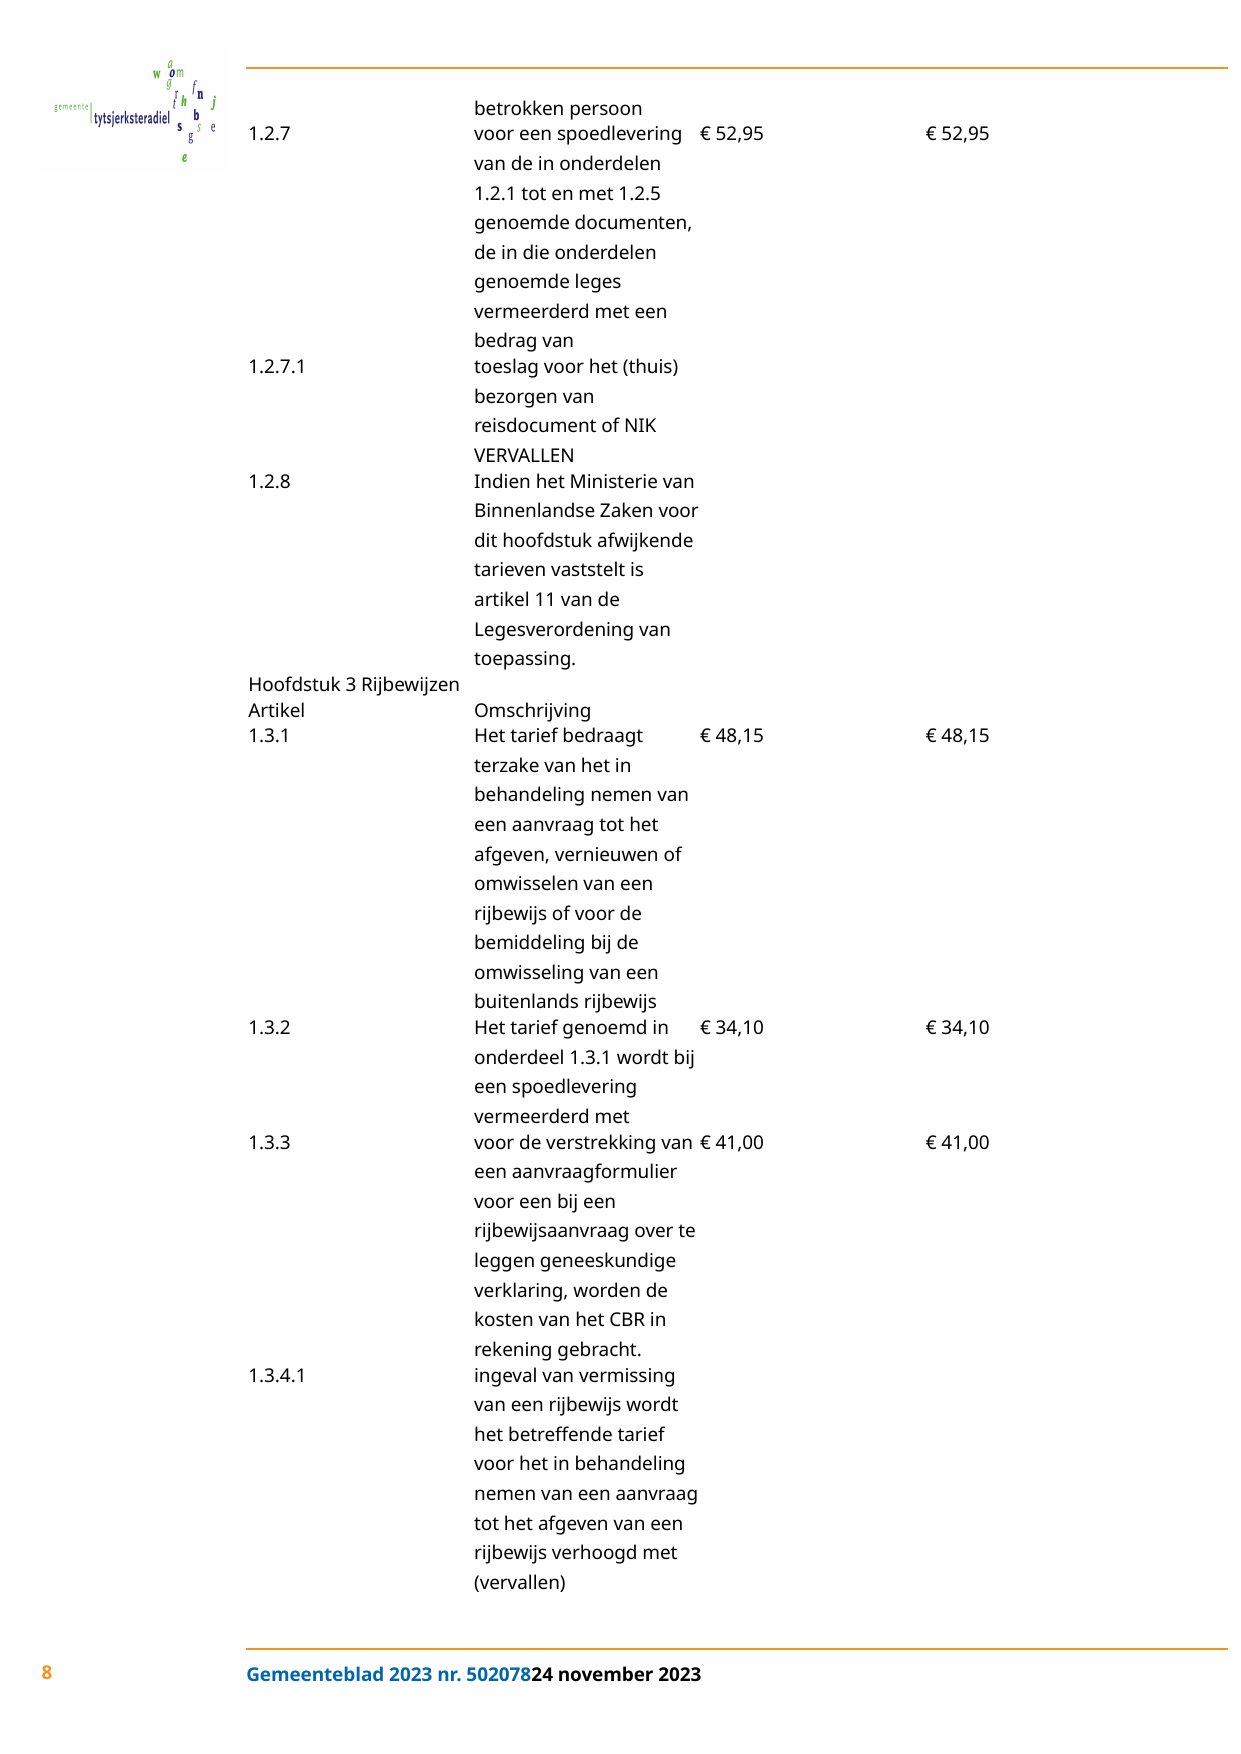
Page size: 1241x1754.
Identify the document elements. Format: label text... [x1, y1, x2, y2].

table_cell € 41,00 [700, 1129, 926, 1362]
table_cell 1.3.3 [248, 1129, 474, 1362]
table_cell 1.2.8 [248, 468, 474, 671]
table_cell [926, 1362, 1152, 1594]
table_cell Omschrijving [474, 697, 700, 722]
table_cell voor een spoedlevering van de in onderdelen 1.2.1 tot en met 1.2.5 genoemde documenten, de in die onderdelen genoemde leges vermeerderd met een bedrag van [474, 121, 700, 353]
table_cell € 34,10 [926, 1015, 1152, 1129]
table_cell Indien het Ministerie van Binnenlandse Zaken voor dit hoofdstuk afwijkende tarieven vaststelt is artikel 11 van de Legesverordening van toepassing. [474, 468, 700, 671]
table_cell [700, 468, 926, 671]
table_cell € 34,10 [700, 1015, 926, 1129]
table_cell 1.3.1 [248, 723, 474, 1014]
table_cell [926, 697, 1152, 722]
table_cell [700, 1362, 926, 1594]
table_cell voor de verstrekking van een aanvraagformulier voor een bij een rijbewijsaanvraag over te leggen geneeskundige verklaring, worden de kosten van het CBR in rekening gebracht. [474, 1129, 700, 1362]
table_cell ingeval van vermissing van een rijbewijs wordt het betreffende tarief voor het in behandeling nemen van een aanvraag tot het afgeven van een rijbewijs verhoogd met (vervallen) [474, 1362, 700, 1594]
table_cell betrokken persoon [474, 95, 700, 121]
table_cell € 52,95 [926, 121, 1152, 353]
table_cell € 48,15 [926, 723, 1152, 1014]
table_cell Artikel [248, 697, 474, 722]
table_cell [700, 353, 926, 468]
table_cell Hoofdstuk 3 Rijbewijzen [248, 671, 926, 697]
table_cell [700, 697, 926, 722]
table_cell [700, 95, 926, 121]
table_cell [926, 95, 1152, 121]
table_cell 1.3.2 [248, 1015, 474, 1129]
table_cell € 52,95 [700, 121, 926, 353]
table_cell 1.2.7 [248, 121, 474, 353]
picture [41, 47, 231, 172]
table_cell toeslag voor het (thuis) bezorgen van reisdocument of NIK VERVALLEN [474, 353, 700, 468]
table_cell € 48,15 [700, 723, 926, 1014]
table_cell [926, 468, 1152, 671]
table_cell € 41,00 [926, 1129, 1152, 1362]
table_cell [248, 95, 474, 121]
table_cell Het tarief genoemd in onderdeel 1.3.1 wordt bij een spoedlevering vermeerderd met [474, 1015, 700, 1129]
table_cell [926, 671, 1152, 697]
table_cell Het tarief bedraagt terzake van het in behandeling nemen van een aanvraag tot het afgeven, vernieuwen of omwisselen van een rijbewijs of voor de bemiddeling bij de omwisseling van een buitenlands rijbewijs [474, 723, 700, 1014]
table_cell 1.3.4.1 [248, 1362, 474, 1594]
table_cell 1.2.7.1 [248, 353, 474, 468]
table_cell [926, 353, 1152, 468]
